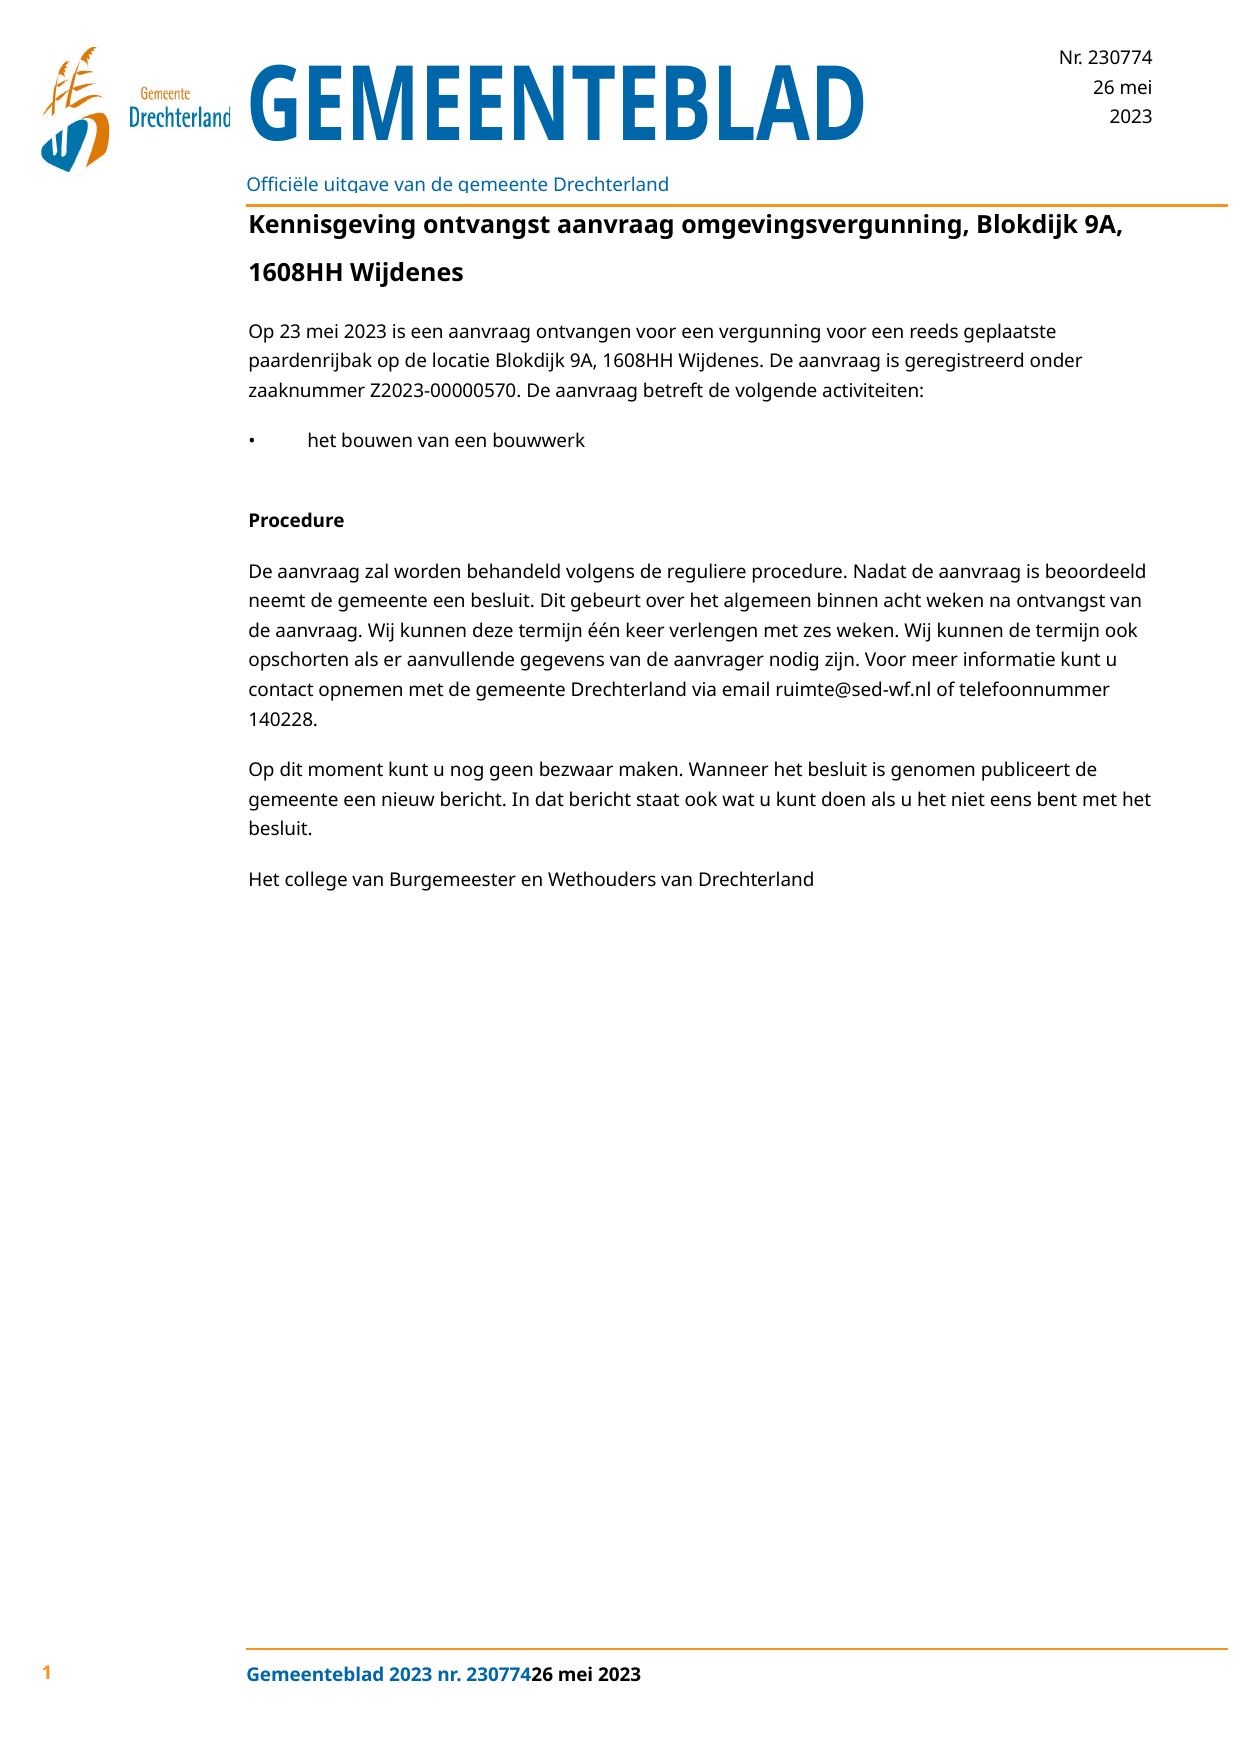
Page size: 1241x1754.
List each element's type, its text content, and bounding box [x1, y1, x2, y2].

picture [41, 158, 64, 172]
picture [41, 47, 231, 172]
text Op 23 mei 2023 is een aanvraag ontvangen voor een vergunning voor een reeds geplaatste paardenrijbak op de locatie Blokdijk 9A, 1608HH Wijdenes. De aanvraag is geregistreerd onder zaaknummer Z2023-00000570. De aanvraag betreft de volgende activiteiten: [248, 318, 1152, 403]
text Kennisgeving ontvangst aanvraag omgevingsvergunning, Blokdijk 9A, 1608HH Wijdenes [248, 207, 1152, 288]
text Het college van Burgemeester en Wethouders van Drechterland [248, 866, 1152, 892]
picture [226, 115, 231, 124]
text De aanvraag zal worden behandeld volgens de reguliere procedure. Nadat de aanvraag is beoordeeld neemt de gemeente een besluit. Dit gebeurt over het algemeen binnen acht weken na ontvangst van de aanvraag. Wij kunnen deze termijn één keer verlengen met zes weken. Wij kunnen de termijn ook opschorten als er aanvullende gegevens van de aanvrager nodig zijn. Voor meer informatie kunt u contact opnemen met de gemeente Drechterland via email ruimte@sed-wf.nl of telefoonnummer 140228. [248, 558, 1152, 732]
text Procedure [248, 507, 1152, 533]
list het bouwen van een bouwwerk [248, 427, 1152, 453]
text Op dit moment kunt u nog geen bezwaar maken. Wanneer het besluit is genomen publiceert de gemeente een nieuw bericht. In dat bericht staat ook wat u kunt doen als u het niet eens bent met het besluit. [248, 756, 1152, 841]
